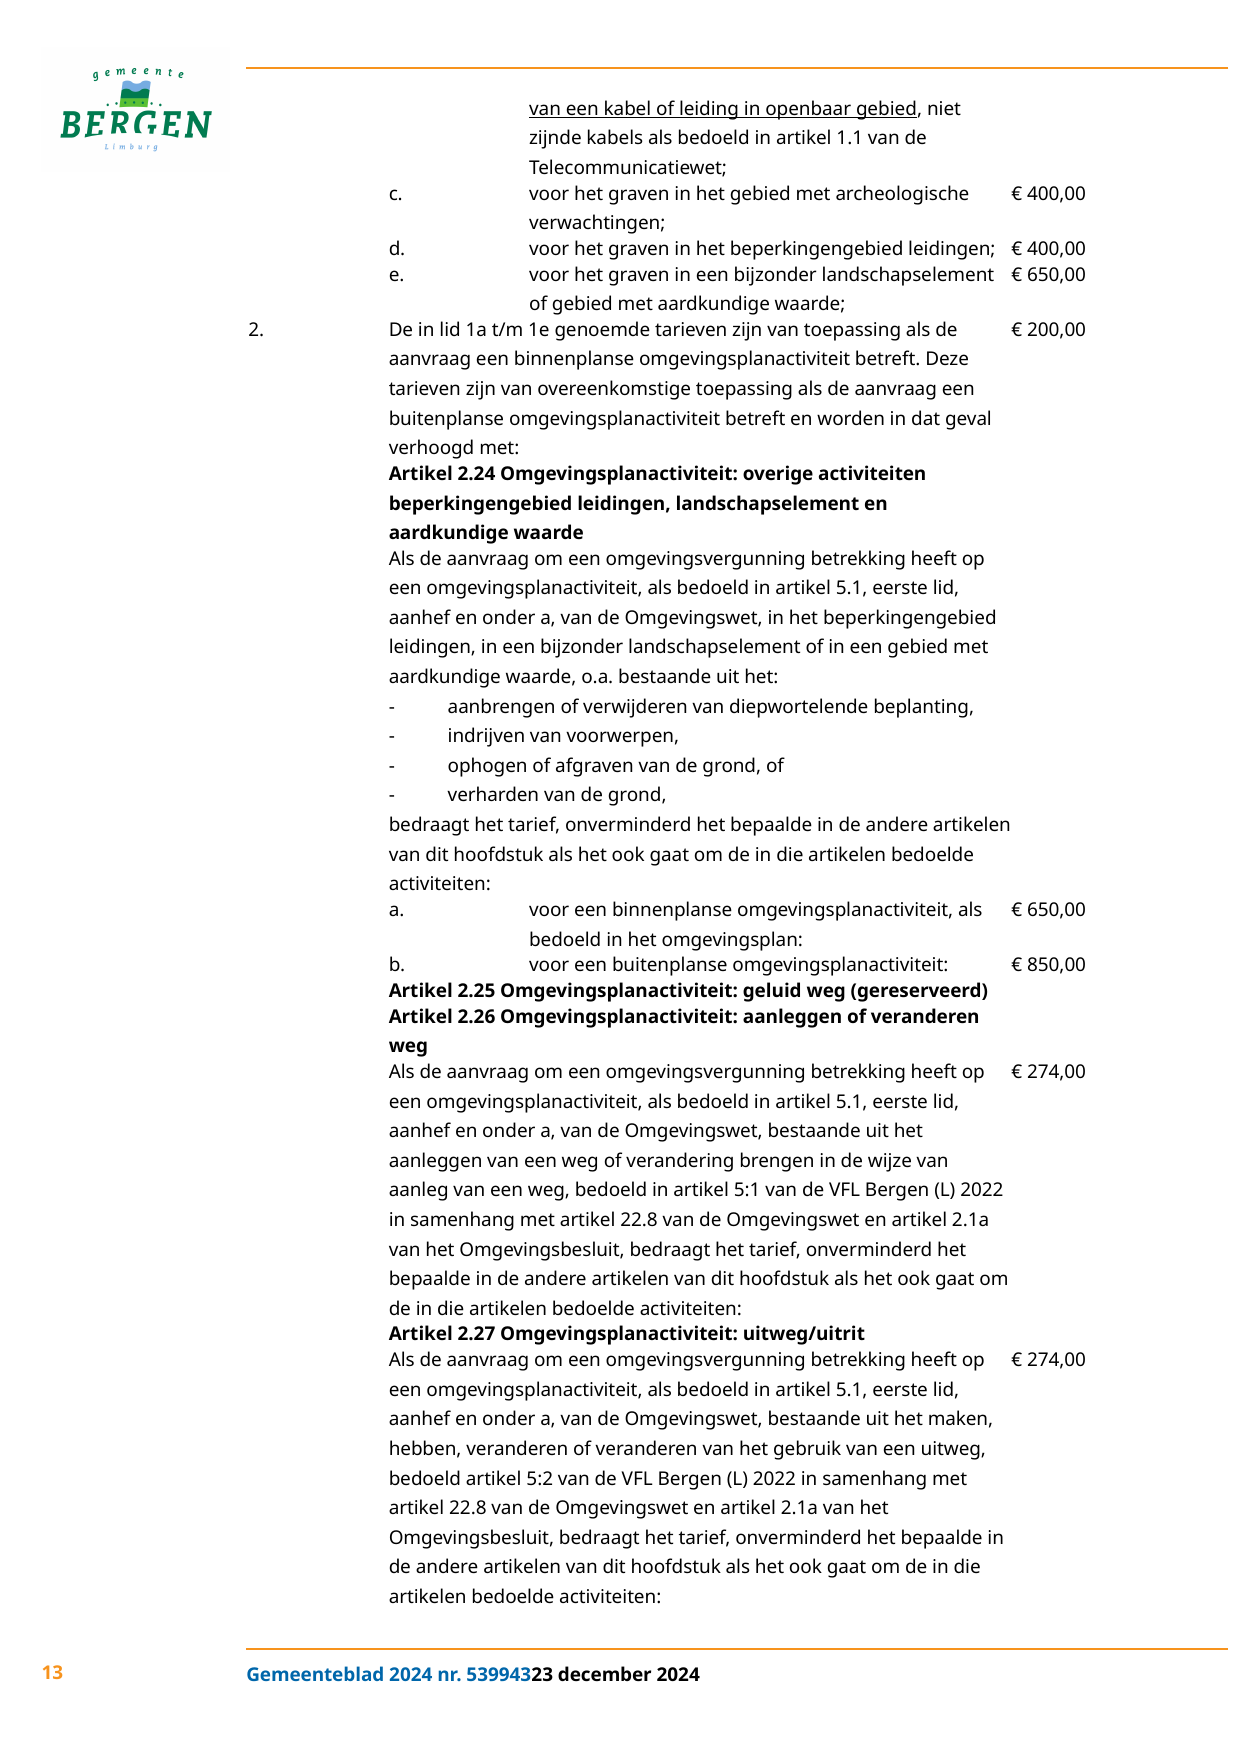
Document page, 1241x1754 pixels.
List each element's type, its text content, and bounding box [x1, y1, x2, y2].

table_cell [248, 180, 388, 235]
table_cell [248, 1058, 388, 1321]
table_cell b. [389, 951, 529, 977]
table_cell 2. [248, 316, 388, 460]
table_cell voor het graven in het gebied met archeologische verwachtingen; [529, 180, 1011, 235]
table_cell [1011, 460, 1152, 545]
picture [41, 47, 231, 172]
table_cell € 200,00 [1011, 316, 1152, 460]
table_cell € 650,00 [1011, 896, 1152, 951]
table_cell Als de aanvraag om een omgevingsvergunning betrekking heeft op een omgevingsplanactiviteit, als bedoeld in artikel 5.1, eerste lid, aanhef en onder a, van de Omgevingswet, in het beperkingengebied leidingen, in een bijzonder landschapselement of in een gebied met aardkundige waarde, o.a. bestaande uit het: aanbrengen of verwijderen van diepwortelende beplanting, indrijven van voorwerpen, ophogen of afgraven van de grond, of verharden van de grond, bedraagt het tarief, onverminderd het bepaalde in de andere artikelen van dit hoofdstuk als het ook gaat om de in die artikelen bedoelde activiteiten: [389, 545, 1011, 896]
table_cell [248, 95, 388, 180]
table_cell [248, 235, 388, 261]
table_cell voor het graven in het beperkingengebied leidingen; [529, 235, 1011, 261]
table_cell Als de aanvraag om een omgevingsvergunning betrekking heeft op een omgevingsplanactiviteit, als bedoeld in artikel 5.1, eerste lid, aanhef en onder a, van de Omgevingswet, bestaande uit het aanleggen van een weg of verandering brengen in de wijze van aanleg van een weg, bedoeld in artikel 5:1 van de VFL Bergen (L) 2022 in samenhang met artikel 22.8 van de Omgevingswet en artikel 2.1a van het Omgevingsbesluit, bedraagt het tarief, onverminderd het bepaalde in de andere artikelen van dit hoofdstuk als het ook gaat om de in die artikelen bedoelde activiteiten: [389, 1058, 1011, 1321]
table_cell De in lid 1a t/m 1e genoemde tarieven zijn van toepassing als de aanvraag een binnenplanse omgevingsplanactiviteit betreft. Deze tarieven zijn van overeenkomstige toepassing als de aanvraag een buitenplanse omgevingsplanactiviteit betreft en worden in dat geval verhoogd met: [389, 316, 1011, 460]
table_cell [1011, 977, 1152, 1003]
table_cell c. [389, 180, 529, 235]
table_cell [248, 977, 388, 1003]
table_cell [248, 1321, 388, 1346]
table_cell [248, 1003, 388, 1058]
table_cell € 274,00 [1011, 1058, 1152, 1321]
table_cell d. [389, 235, 529, 261]
table_cell [248, 1346, 388, 1609]
table_cell [1011, 1321, 1152, 1346]
table_cell [389, 95, 529, 180]
table_cell [1011, 545, 1152, 896]
table_cell a. [389, 896, 529, 951]
table_cell [248, 261, 388, 316]
table_cell [248, 951, 388, 977]
table_cell € 850,00 [1011, 951, 1152, 977]
table_cell [1011, 1003, 1152, 1058]
table_cell Artikel 2.24 Omgevingsplanactiviteit: overige activiteiten beperkingengebied leidingen, landschapselement en aardkundige waarde [389, 460, 1011, 545]
table_cell van een kabel of leiding in openbaar gebied, niet zijnde kabels als bedoeld in artikel 1.1 van de Telecommunicatiewet; [529, 95, 1011, 180]
table_cell [248, 460, 388, 545]
table_cell Artikel 2.25 Omgevingsplanactiviteit: geluid weg (gereserveerd) [389, 977, 1011, 1003]
table_cell voor het graven in een bijzonder landschapselement of gebied met aardkundige waarde; [529, 261, 1011, 316]
table_cell € 400,00 [1011, 235, 1152, 261]
table_cell Artikel 2.26 Omgevingsplanactiviteit: aanleggen of veranderen weg [389, 1003, 1011, 1058]
table_cell € 650,00 [1011, 261, 1152, 316]
table_cell voor een buitenplanse omgevingsplanactiviteit: [529, 951, 1011, 977]
table_cell e. [389, 261, 529, 316]
table_cell [248, 896, 388, 951]
table_cell Artikel 2.27 Omgevingsplanactiviteit: uitweg/uitrit [389, 1321, 1011, 1346]
table_cell Als de aanvraag om een omgevingsvergunning betrekking heeft op een omgevingsplanactiviteit, als bedoeld in artikel 5.1, eerste lid, aanhef en onder a, van de Omgevingswet, bestaande uit het maken, hebben, veranderen of veranderen van het gebruik van een uitweg, bedoeld artikel 5:2 van de VFL Bergen (L) 2022 in samenhang met artikel 22.8 van de Omgevingswet en artikel 2.1a van het Omgevingsbesluit, bedraagt het tarief, onverminderd het bepaalde in de andere artikelen van dit hoofdstuk als het ook gaat om de in die artikelen bedoelde activiteiten: [389, 1346, 1011, 1609]
table_cell € 400,00 [1011, 180, 1152, 235]
table_cell € 274,00 [1011, 1346, 1152, 1609]
table_cell [248, 545, 388, 896]
table_cell voor een binnenplanse omgevingsplanactiviteit, als bedoeld in het omgevingsplan: [529, 896, 1011, 951]
table_cell [1011, 95, 1152, 180]
